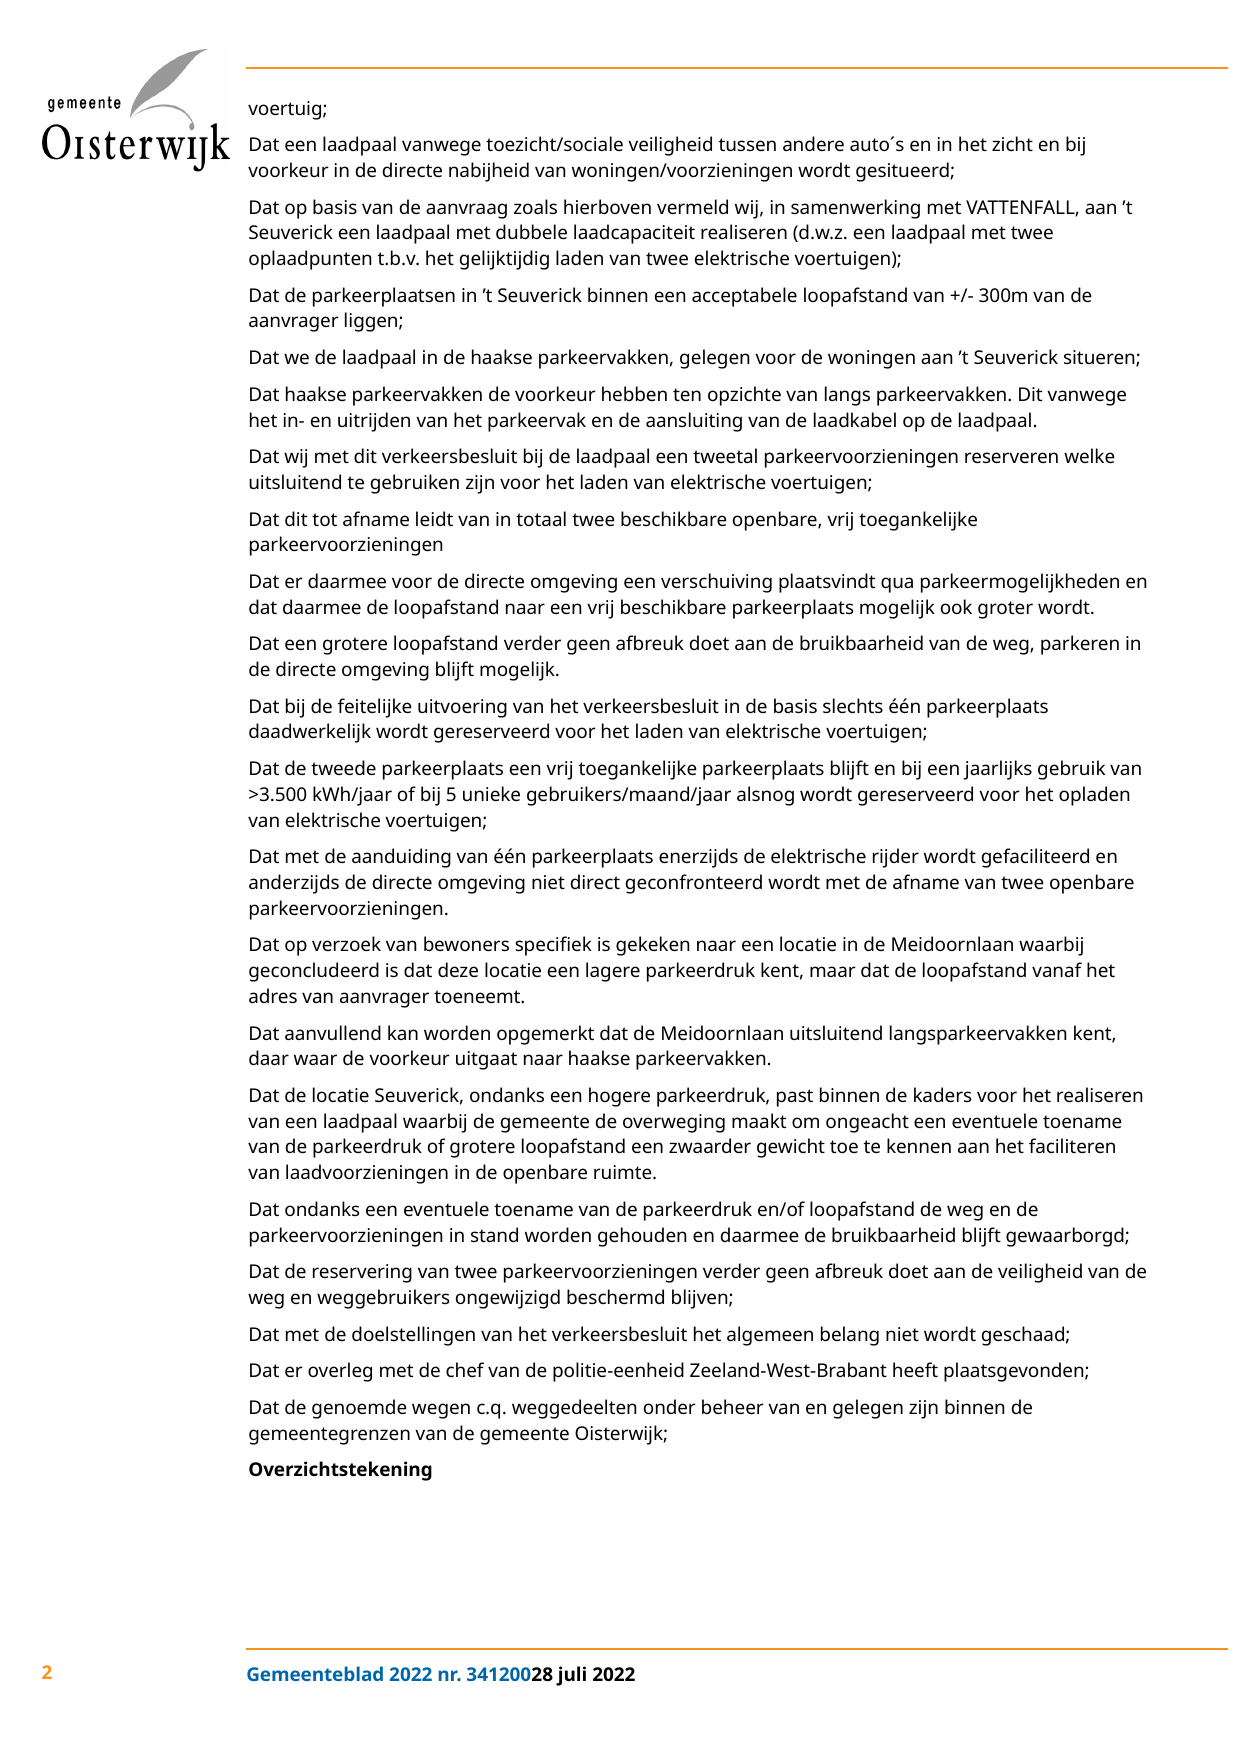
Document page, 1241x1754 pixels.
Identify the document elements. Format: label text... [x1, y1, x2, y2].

text Dat er overleg met de chef van de politie-eenheid Zeeland-West-Brabant heeft plaatsgevonden; [248, 1357, 1152, 1383]
text voertuig; [248, 95, 1152, 121]
text Dat op basis van de aanvraag zoals hierboven vermeld wij, in samenwerking met VATTENFALL, aan ’t Seuverick een laadpaal met dubbele laadcapaciteit realiseren (d.w.z. een laadpaal met twee oplaadpunten t.b.v. het gelijktijdig laden van twee elektrische voertuigen); [248, 194, 1152, 271]
text Overzichtstekening [248, 1457, 1152, 1482]
text Dat de genoemde wegen c.q. weggedeelten onder beheer van en gelegen zijn binnen de gemeentegrenzen van de gemeente Oisterwijk; [248, 1394, 1152, 1446]
text Dat bij de feitelijke uitvoering van het verkeersbesluit in de basis slechts één parkeerplaats daadwerkelijk wordt gereserveerd voor het laden van elektrische voertuigen; [248, 693, 1152, 744]
text Dat er daarmee voor de directe omgeving een verschuiving plaatsvindt qua parkeermogelijkheden en dat daarmee de loopafstand naar een vrij beschikbare parkeerplaats mogelijk ook groter wordt. [248, 568, 1152, 620]
text Dat de reservering van twee parkeervoorzieningen verder geen afbreuk doet aan de veiligheid van de weg en weggebruikers ongewijzigd beschermd blijven; [248, 1258, 1152, 1310]
text Dat dit tot afname leidt van in totaal twee beschikbare openbare, vrij toegankelijke parkeervoorzieningen [248, 506, 1152, 557]
text Dat een grotere loopafstand verder geen afbreuk doet aan de bruikbaarheid van de weg, parkeren in de directe omgeving blijft mogelijk. [248, 631, 1152, 682]
text Dat een laadpaal vanwege toezicht/sociale veiligheid tussen andere auto´s en in het zicht en bij voorkeur in de directe nabijheid van woningen/voorzieningen wordt gesitueerd; [248, 131, 1152, 183]
text Dat met de aanduiding van één parkeerplaats enerzijds de elektrische rijder wordt gefaciliteerd en anderzijds de directe omgeving niet direct geconfronteerd wordt met de afname van twee openbare parkeervoorzieningen. [248, 843, 1152, 921]
text Dat wij met dit verkeersbesluit bij de laadpaal een tweetal parkeervoorzieningen reserveren welke uitsluitend te gebruiken zijn voor het laden van elektrische voertuigen; [248, 443, 1152, 495]
text Dat de tweede parkeerplaats een vrij toegankelijke parkeerplaats blijft en bij een jaarlijks gebruik van >3.500 kWh/jaar of bij 5 unieke gebruikers/maand/jaar alsnog wordt gereserveerd voor het opladen van elektrische voertuigen; [248, 755, 1152, 833]
text Dat op verzoek van bewoners specifiek is gekeken naar een locatie in de Meidoornlaan waarbij geconcludeerd is dat deze locatie een lagere parkeerdruk kent, maar dat de loopafstand vanaf het adres van aanvrager toeneemt. [248, 932, 1152, 1009]
text Dat haakse parkeervakken de voorkeur hebben ten opzichte van langs parkeervakken. Dit vanwege het in- en uitrijden van het parkeervak en de aansluiting van de laadkabel op de laadpaal. [248, 381, 1152, 432]
text Dat de parkeerplaatsen in ’t Seuverick binnen een acceptabele loopafstand van +/- 300m van de aanvrager liggen; [248, 282, 1152, 333]
text Dat met de doelstellingen van het verkeersbesluit het algemeen belang niet wordt geschaad; [248, 1321, 1152, 1347]
text Dat aanvullend kan worden opgemerkt dat de Meidoornlaan uitsluitend langsparkeervakken kent, daar waar de voorkeur uitgaat naar haakse parkeervakken. [248, 1020, 1152, 1071]
text Dat de locatie Seuverick, ondanks een hogere parkeerdruk, past binnen de kaders voor het realiseren van een laadpaal waarbij de gemeente de overweging maakt om ongeacht een eventuele toename van de parkeerdruk of grotere loopafstand een zwaarder gewicht toe te kennen aan het faciliteren van laadvoorzieningen in de openbare ruimte. [248, 1082, 1152, 1185]
text Dat we de laadpaal in de haakse parkeervakken, gelegen voor de woningen aan ’t Seuverick situeren; [248, 344, 1152, 370]
text Dat ondanks een eventuele toename van de parkeerdruk en/of loopafstand de weg en de parkeervoorzieningen in stand worden gehouden en daarmee de bruikbaarheid blijft gewaarborgd; [248, 1196, 1152, 1247]
picture [41, 47, 231, 172]
